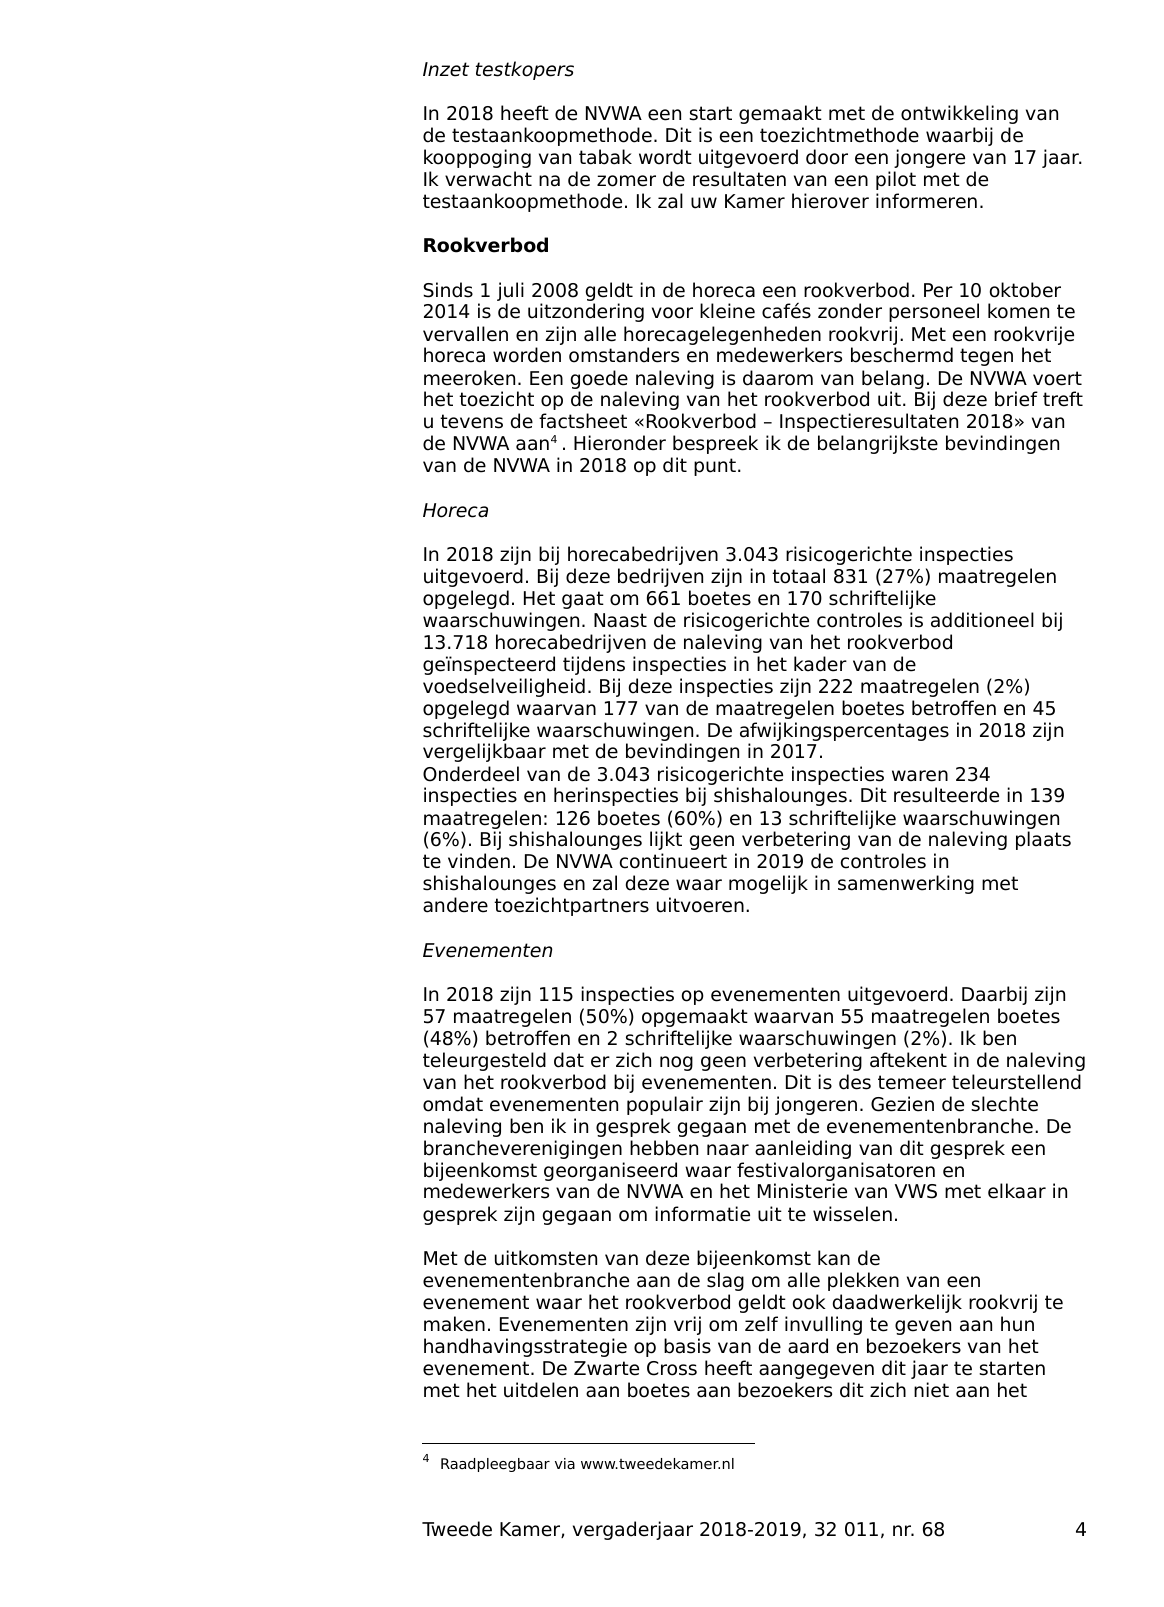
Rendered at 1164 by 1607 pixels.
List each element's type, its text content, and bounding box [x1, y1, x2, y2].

text In 2018 zijn 115 inspecties op evenementen uitgevoerd. Daarbij zijn 57 maatregelen (50%) opgemaakt waarvan 55 maatregelen boetes (48%) betroffen en 2 schriftelijke waarschuwingen (2%). Ik ben teleurgesteld dat er zich nog geen verbetering aftekent in de naleving van het rookverbod bij evenementen. Dit is des temeer teleurstellend omdat evenementen populair zijn bij jongeren. Gezien de slechte naleving ben ik in gesprek gegaan met de evenementenbranche. De brancheverenigingen hebben naar aanleiding van dit gesprek een bijeenkomst georganiseerd waar festivalorganisatoren en medewerkers van de NVWA en het Ministerie van VWS met elkaar in gesprek zijn gegaan om informatie uit te wisselen. [422, 984, 1087, 1225]
subtitle Inzet testkopers [422, 59, 1087, 81]
text In 2018 zijn bij horecabedrijven 3.043 risicogerichte inspecties uitgevoerd. Bij deze bedrijven zijn in totaal 831 (27%) maatregelen opgelegd. Het gaat om 661 boetes en 170 schriftelijke waarschuwingen. Naast de risicogerichte controles is additioneel bij 13.718 horecabedrijven de naleving van het rookverbod geïnspecteerd tijdens inspecties in het kader van de voedselveiligheid. Bij deze inspecties zijn 222 maatregelen (2%) opgelegd waarvan 177 van de maatregelen boetes betroffen en 45 schriftelijke waarschuwingen. De afwijkingspercentages in 2018 zijn vergelijkbaar met de bevindingen in 2017. [422, 544, 1087, 763]
subtitle Horeca [422, 499, 1087, 521]
text Sinds 1 juli 2008 geldt in de horeca een rookverbod. Per 10 oktober 2014 is de uitzondering voor kleine cafés zonder personeel komen te vervallen en zijn alle horecagelegenheden rookvrij. Met een rookvrije horeca worden omstanders en medewerkers beschermd tegen het meeroken. Een goede naleving is daarom van belang. De NVWA voert het toezicht op de naleving van het rookverbod uit. Bij deze brief treft u tevens de factsheet «Rookverbod – Inspectieresultaten 2018» van de NVWA aan. Hieronder bespreek ik de belangrijkste bevindingen van de NVWA in 2018 op dit punt. [422, 279, 1087, 477]
text Onderdeel van de 3.043 risicogerichte inspecties waren 234 inspecties en herinspecties bij shishalounges. Dit resulteerde in 139 maatregelen: 126 boetes (60%) en 13 schriftelijke waarschuwingen (6%). Bij shishalounges lijkt geen verbetering van de naleving plaats te vinden. De NVWA continueert in 2019 de controles in shishalounges en zal deze waar mogelijk in samenwerking met andere toezichtpartners uitvoeren. [422, 763, 1087, 917]
text Raadpleegbaar via www.tweedekamer.nl [422, 1452, 1087, 1474]
text Met de uitkomsten van deze bijeenkomst kan de evenementenbranche aan de slag om alle plekken van een evenement waar het rookverbod geldt ook daadwerkelijk rookvrij te maken. Evenementen zijn vrij om zelf invulling te geven aan hun handhavingsstrategie op basis van de aard en bezoekers van het evenement. De Zwarte Cross heeft aangegeven dit jaar te starten met het uitdelen aan boetes aan bezoekers dit zich niet aan het [422, 1248, 1087, 1401]
subtitle Rookverbod [422, 235, 1087, 257]
text In 2018 heeft de NVWA een start gemaakt met de ontwikkeling van de testaankoopmethode. Dit is een toezichtmethode waarbij de kooppoging van tabak wordt uitgevoerd door een jongere van 17 jaar. Ik verwacht na de zomer de resultaten van een pilot met de testaankoopmethode. Ik zal uw Kamer hierover informeren. [422, 103, 1087, 213]
subtitle Evenementen [422, 939, 1087, 961]
